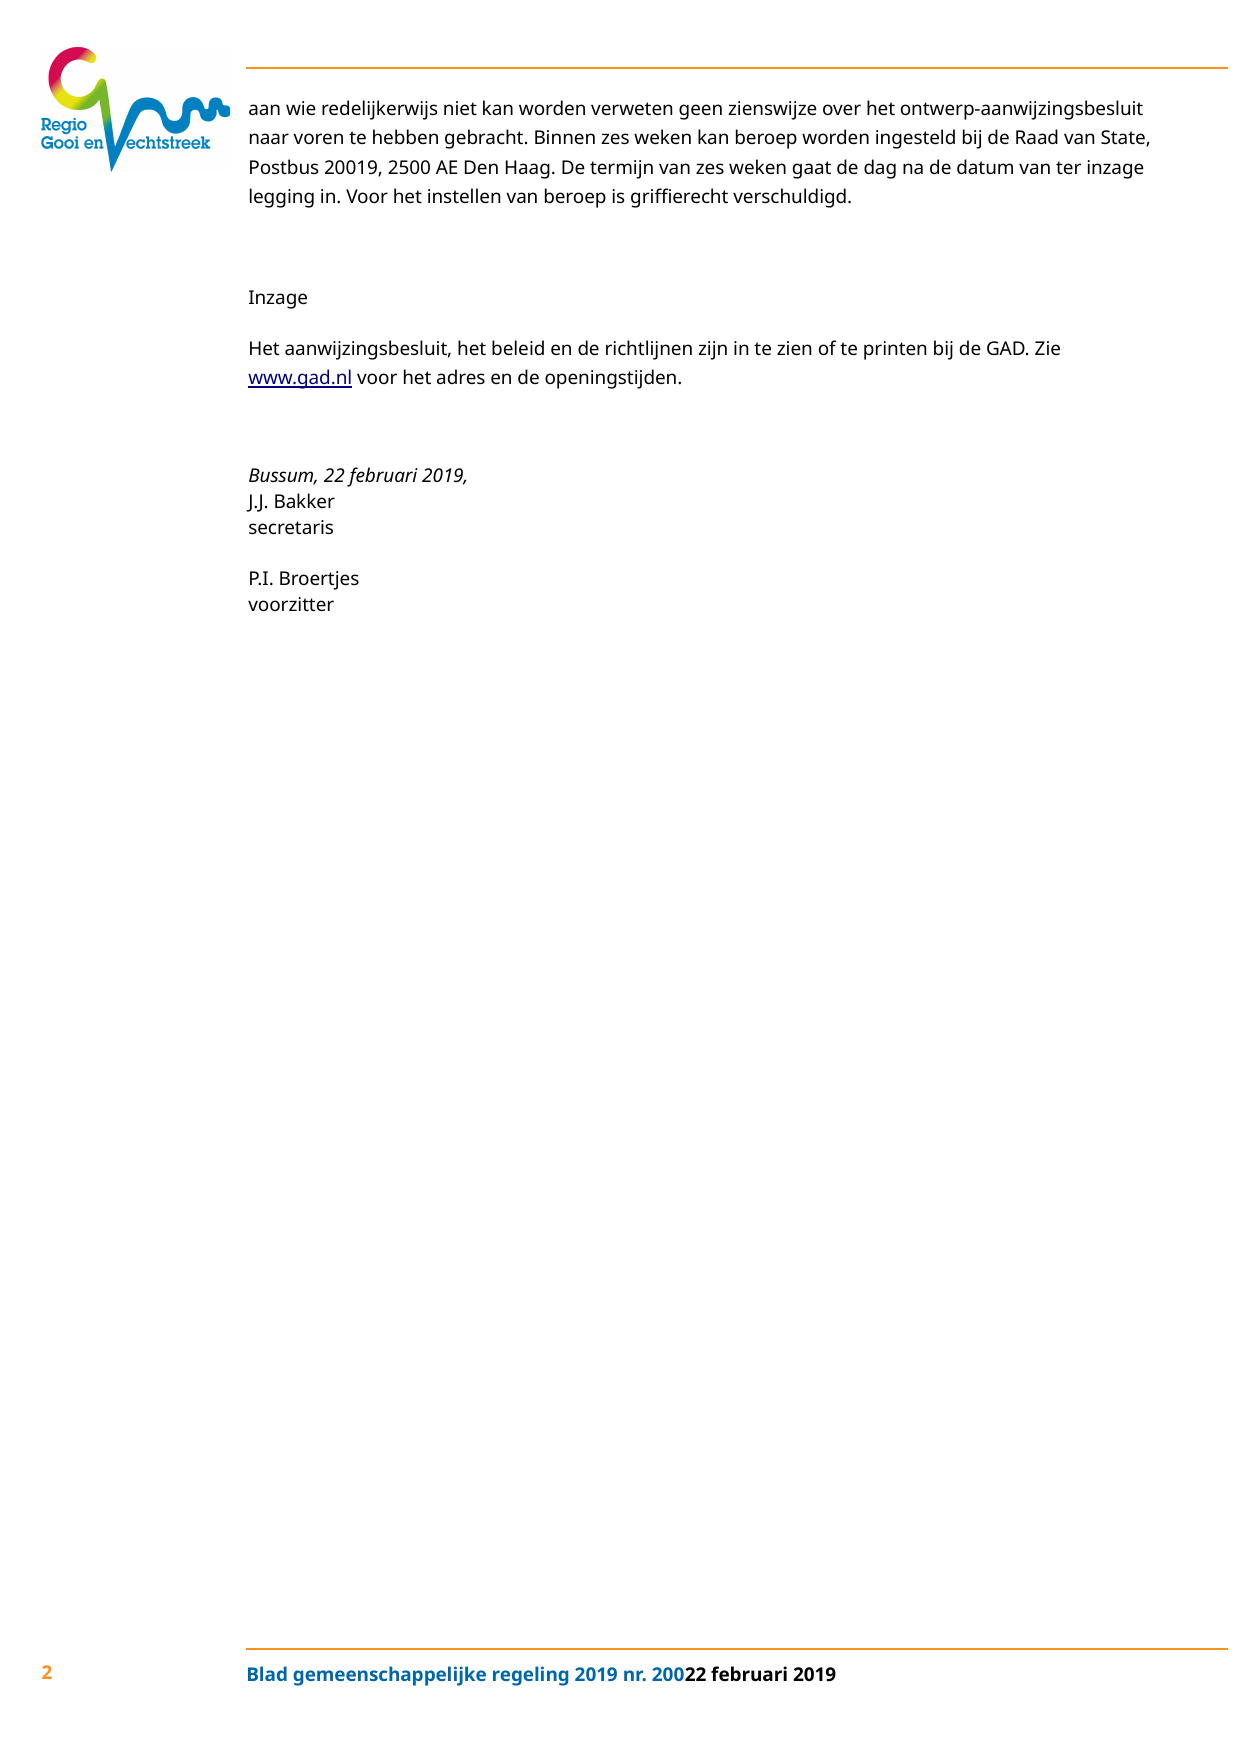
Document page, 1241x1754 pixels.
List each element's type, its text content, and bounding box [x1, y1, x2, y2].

picture [41, 47, 231, 172]
picture [113, 110, 231, 172]
text secretaris [248, 514, 1152, 540]
text Inzage [248, 284, 1152, 310]
text Het aanwijzingsbesluit, het beleid en de richtlijnen zijn in te zien of te printen bij de GAD. Zie www.gad.nl voor het adres en de openingstijden. [248, 335, 1152, 390]
text P.I. Broertjes [248, 566, 1152, 591]
text voorzitter [248, 591, 1152, 617]
text Bussum, 22 februari 2019, [248, 463, 1152, 488]
text J.J. Bakker [248, 488, 1152, 514]
text aan wie redelijkerwijs niet kan worden verweten geen zienswijze over het ontwerp-aanwijzingsbesluit naar voren te hebben gebracht. Binnen zes weken kan beroep worden ingesteld bij de Raad van State, Postbus 20019, 2500 AE Den Haag. De termijn van zes weken gaat de dag na de datum van ter inzage legging in. Voor het instellen van beroep is griffierecht verschuldigd. [248, 95, 1152, 209]
